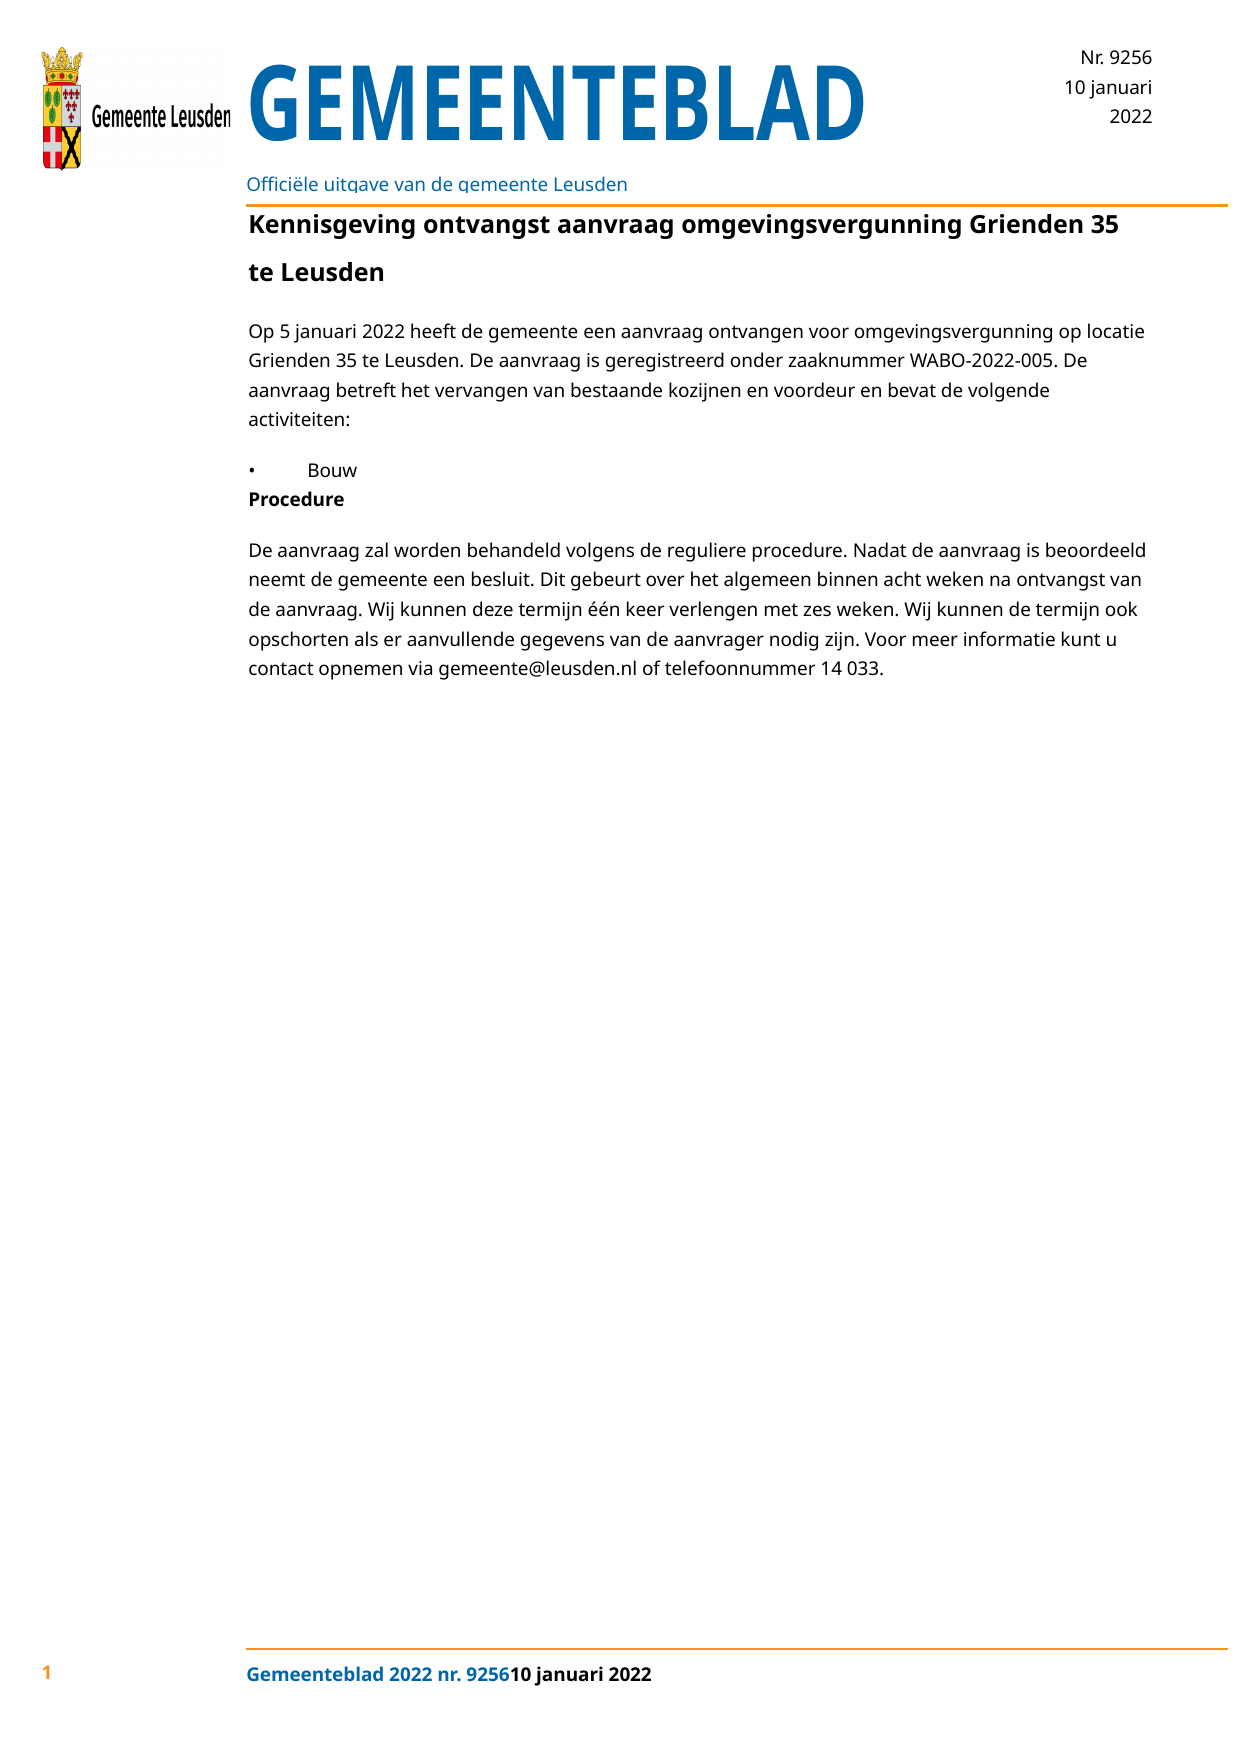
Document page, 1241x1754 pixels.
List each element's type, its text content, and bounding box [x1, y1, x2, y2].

text Kennisgeving ontvangst aanvraag omgevingsvergunning Grienden 35 te Leusden [248, 207, 1152, 288]
picture [41, 47, 231, 172]
text Op 5 januari 2022 heeft de gemeente een aanvraag ontvangen voor omgevingsvergunning op locatie Grienden 35 te Leusden. De aanvraag is geregistreerd onder zaaknummer WABO-2022-005. De aanvraag betreft het vervangen van bestaande kozijnen en voordeur en bevat de volgende activiteiten: [248, 318, 1152, 432]
list Bouw [248, 457, 1152, 483]
text De aanvraag zal worden behandeld volgens de reguliere procedure. Nadat de aanvraag is beoordeeld neemt de gemeente een besluit. Dit gebeurt over het algemeen binnen acht weken na ontvangst van de aanvraag. Wij kunnen deze termijn één keer verlengen met zes weken. Wij kunnen de termijn ook opschorten als er aanvullende gegevens van de aanvrager nodig zijn. Voor meer informatie kunt u contact opnemen via gemeente@leusden.nl of telefoonnummer 14 033. [248, 537, 1152, 681]
text Procedure [248, 487, 1152, 512]
